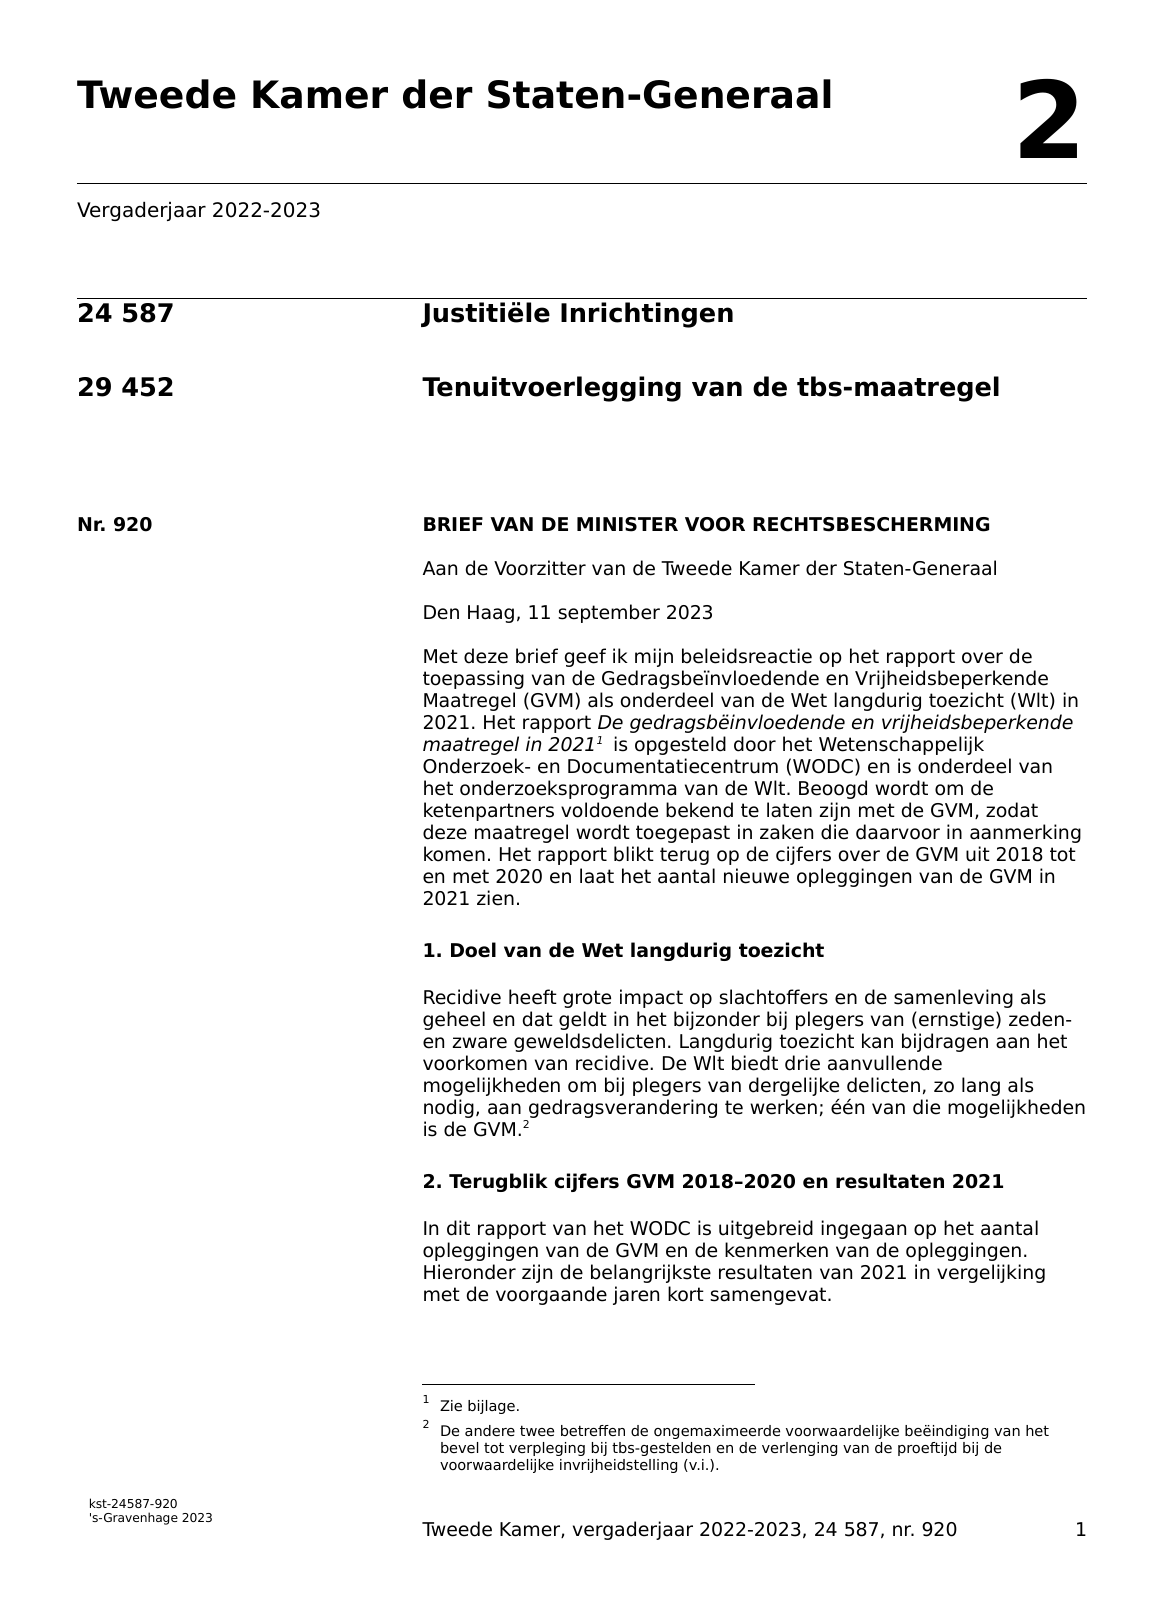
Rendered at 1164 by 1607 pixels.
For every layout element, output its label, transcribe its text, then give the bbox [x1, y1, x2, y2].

subtitle 29 452 Tenuitvoerlegging van de tbs-maatregel [77, 373, 1087, 403]
table_header Tweede Kamer der Staten-Generaal [77, 59, 886, 183]
text Den Haag, 11 september 2023 [422, 602, 1087, 624]
text In dit rapport van het WODC is uitgebreid ingegaan op het aantal opleggingen van de GVM en de kenmerken van de opleggingen. Hieronder zijn de belangrijkste resultaten van 2021 in vergelijking met de voorgaande jaren kort samengevat. [422, 1218, 1087, 1306]
subtitle 24 587 Justitiële Inrichtingen [77, 299, 1087, 329]
subtitle 1. Doel van de Wet langdurig toezicht [422, 940, 1087, 962]
table_cell Vergaderjaar 2022-2023 [77, 184, 1087, 298]
text Met deze brief geef ik mijn beleidsreactie op het rapport over de toepassing van de Gedragsbeïnvloedende en Vrijheidsbeperkende Maatregel (GVM) als onderdeel van de Wet langdurig toezicht (Wlt) in 2021. Het rapport De gedragsbëinvloedende en vrijheidsbeperkende maatregel in 2021 is opgesteld door het Wetenschappelijk Onderzoek- en Documentatiecentrum (WODC) en is onderdeel van het onderzoeksprogramma van de Wlt. Beoogd wordt om de ketenpartners voldoende bekend te laten zijn met de GVM, zodat deze maatregel wordt toegepast in zaken die daarvoor in aanmerking komen. Het rapport blikt terug op de cijfers over de GVM uit 2018 tot en met 2020 en laat het aantal nieuwe opleggingen van de GVM in 2021 zien. [422, 646, 1087, 910]
table_header 2 [886, 59, 1087, 183]
subtitle Nr. 920 BRIEF VAN DE MINISTER VOOR RECHTSBESCHERMING [77, 514, 1087, 536]
text 's-Gravenhage 2023 [88, 1511, 323, 1525]
text kst-24587-920 [88, 1497, 323, 1511]
text Zie bijlage. [422, 1393, 1087, 1416]
subtitle 2. Terugblik cijfers GVM 2018–2020 en resultaten 2021 [422, 1171, 1087, 1193]
text Aan de Voorzitter van de Tweede Kamer der Staten-Generaal [422, 558, 1087, 580]
text Recidive heeft grote impact op slachtoffers en de samenleving als geheel en dat geldt in het bijzonder bij plegers van (ernstige) zeden- en zware geweldsdelicten. Langdurig toezicht kan bijdragen aan het voorkomen van recidive. De Wlt biedt drie aanvullende mogelijkheden om bij plegers van dergelijke delicten, zo lang als nodig, aan gedragsverandering te werken; één van die mogelijkheden is de GVM. [422, 987, 1087, 1141]
text De andere twee betreffen de ongemaximeerde voorwaardelijke beëindiging van het bevel tot verpleging bij tbs-gestelden en de verlenging van de proeftijd bij de voorwaardelijke invrijheidstelling (v.i.). [422, 1418, 1087, 1474]
